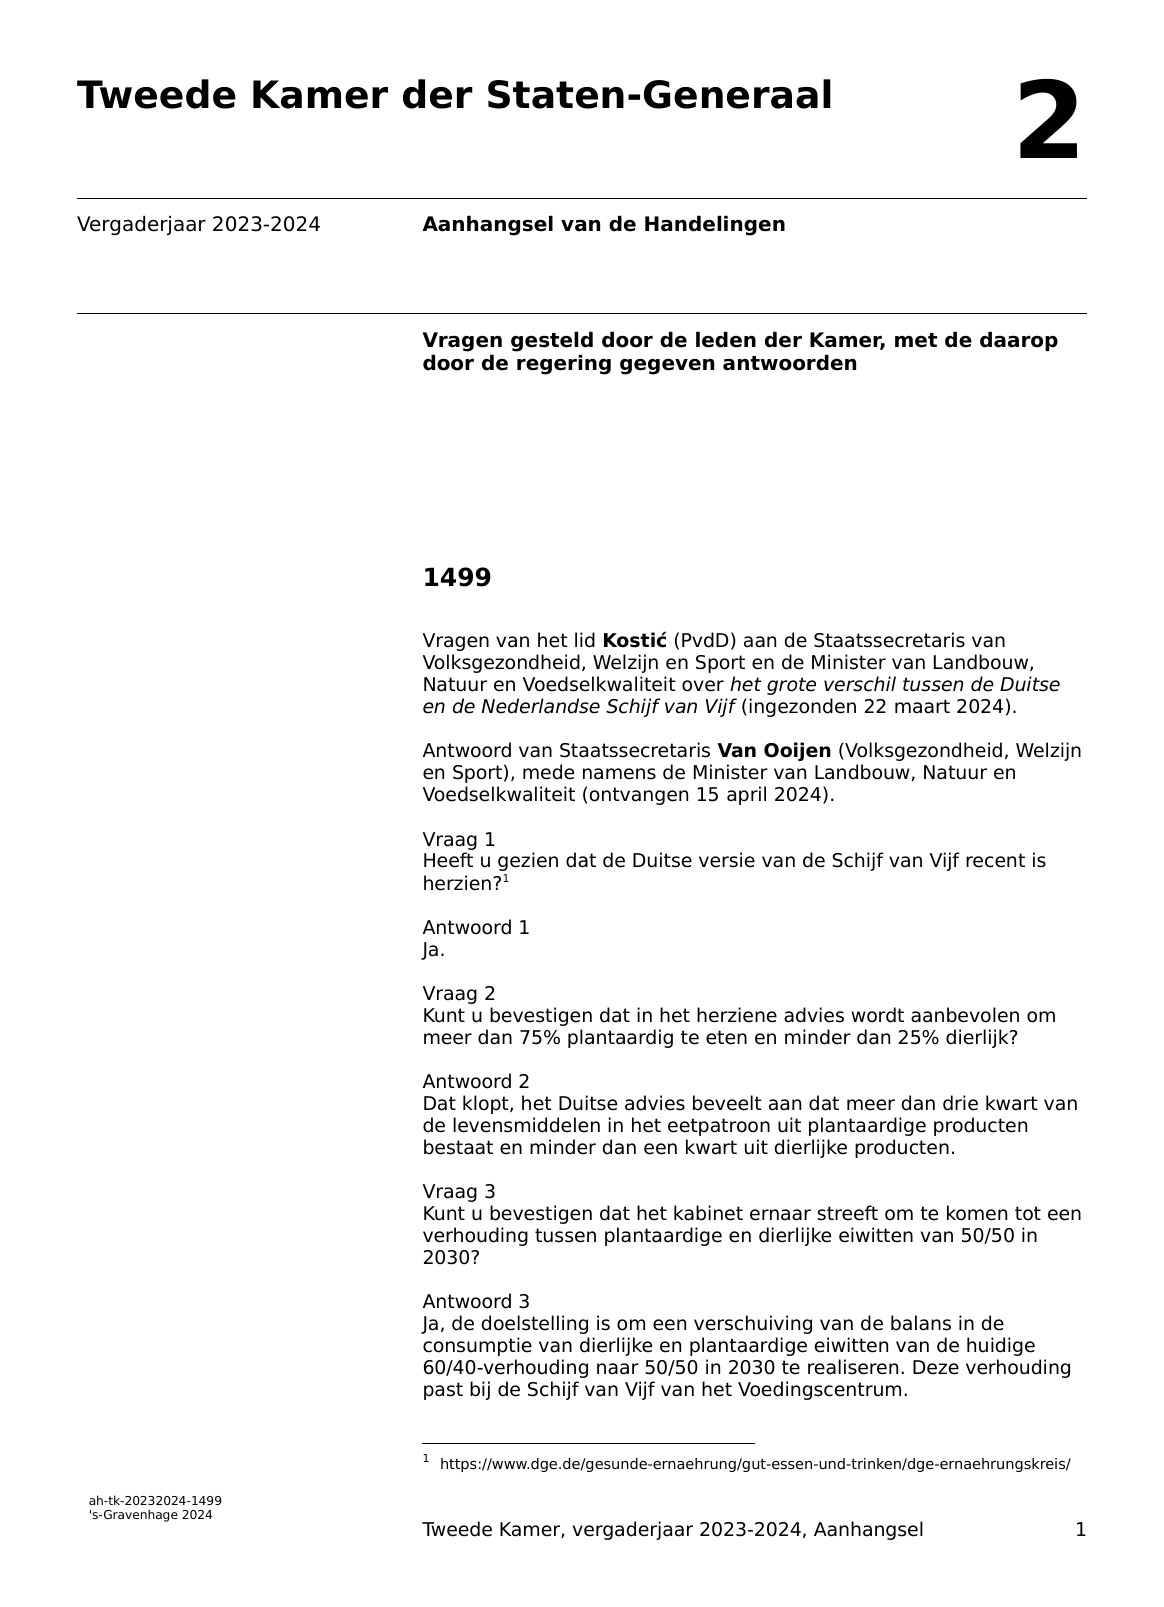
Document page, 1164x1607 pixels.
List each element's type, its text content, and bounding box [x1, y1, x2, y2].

text 's-Gravenhage 2024 [88, 1508, 323, 1522]
table_cell [77, 314, 422, 375]
text Ja. [422, 938, 1087, 961]
text Antwoord 3 [422, 1291, 1087, 1313]
text Antwoord van Staatssecretaris Van Ooijen (Volksgezondheid, Welzijn en Sport), mede namens de Minister van Landbouw, Natuur en Voedselkwaliteit (ontvangen 15 april 2024). [422, 740, 1087, 806]
table_cell Vragen gesteld door de leden der Kamer, met de daarop door de regering gegeven antwoorden [422, 314, 1087, 375]
text Kunt u bevestigen dat in het herziene advies wordt aanbevolen om meer dan 75% plantaardig te eten en minder dan 25% dierlijk? [422, 1005, 1087, 1049]
text Antwoord 1 [422, 917, 1087, 938]
text Dat klopt, het Duitse advies beveelt aan dat meer dan drie kwart van de levensmiddelen in het eetpatroon uit plantaardige producten bestaat en minder dan een kwart uit dierlijke producten. [422, 1093, 1087, 1159]
text Vraag 2 [422, 983, 1087, 1005]
text Heeft u gezien dat de Duitse versie van de Schijf van Vijf recent is herzien? [422, 850, 1087, 894]
table_cell Aanhangsel van de Handelingen [422, 199, 1087, 313]
text Antwoord 2 [422, 1071, 1087, 1093]
table_header 2 [886, 59, 1087, 198]
text Ja, de doelstelling is om een verschuiving van de balans in de consumptie van dierlijke en plantaardige eiwitten van de huidige 60/40-verhouding naar 50/50 in 2030 te realiseren. Deze verhouding past bij de Schijf van Vijf van het Voedingscentrum. [422, 1313, 1087, 1401]
table_cell Vergaderjaar 2023-2024 [77, 199, 422, 313]
text Vraag 3 [422, 1181, 1087, 1203]
text 1499 [422, 563, 1087, 592]
text Vraag 1 [422, 828, 1087, 850]
text Vragen van het lid Kostić (PvdD) aan de Staatssecretaris van Volksgezondheid, Welzijn en Sport en de Minister van Landbouw, Natuur en Voedselkwaliteit over het grote verschil tussen de Duitse en de Nederlandse Schijf van Vijf (ingezonden 22 maart 2024). [422, 630, 1087, 718]
text ah-tk-20232024-1499 [88, 1494, 323, 1508]
text https://www.dge.de/gesunde-ernaehrung/gut-essen-und-trinken/dge-ernaehrungskreis/ [422, 1452, 1087, 1474]
text Kunt u bevestigen dat het kabinet ernaar streeft om te komen tot een verhouding tussen plantaardige en dierlijke eiwitten van 50/50 in 2030? [422, 1203, 1087, 1269]
table_header Tweede Kamer der Staten-Generaal [77, 59, 886, 198]
